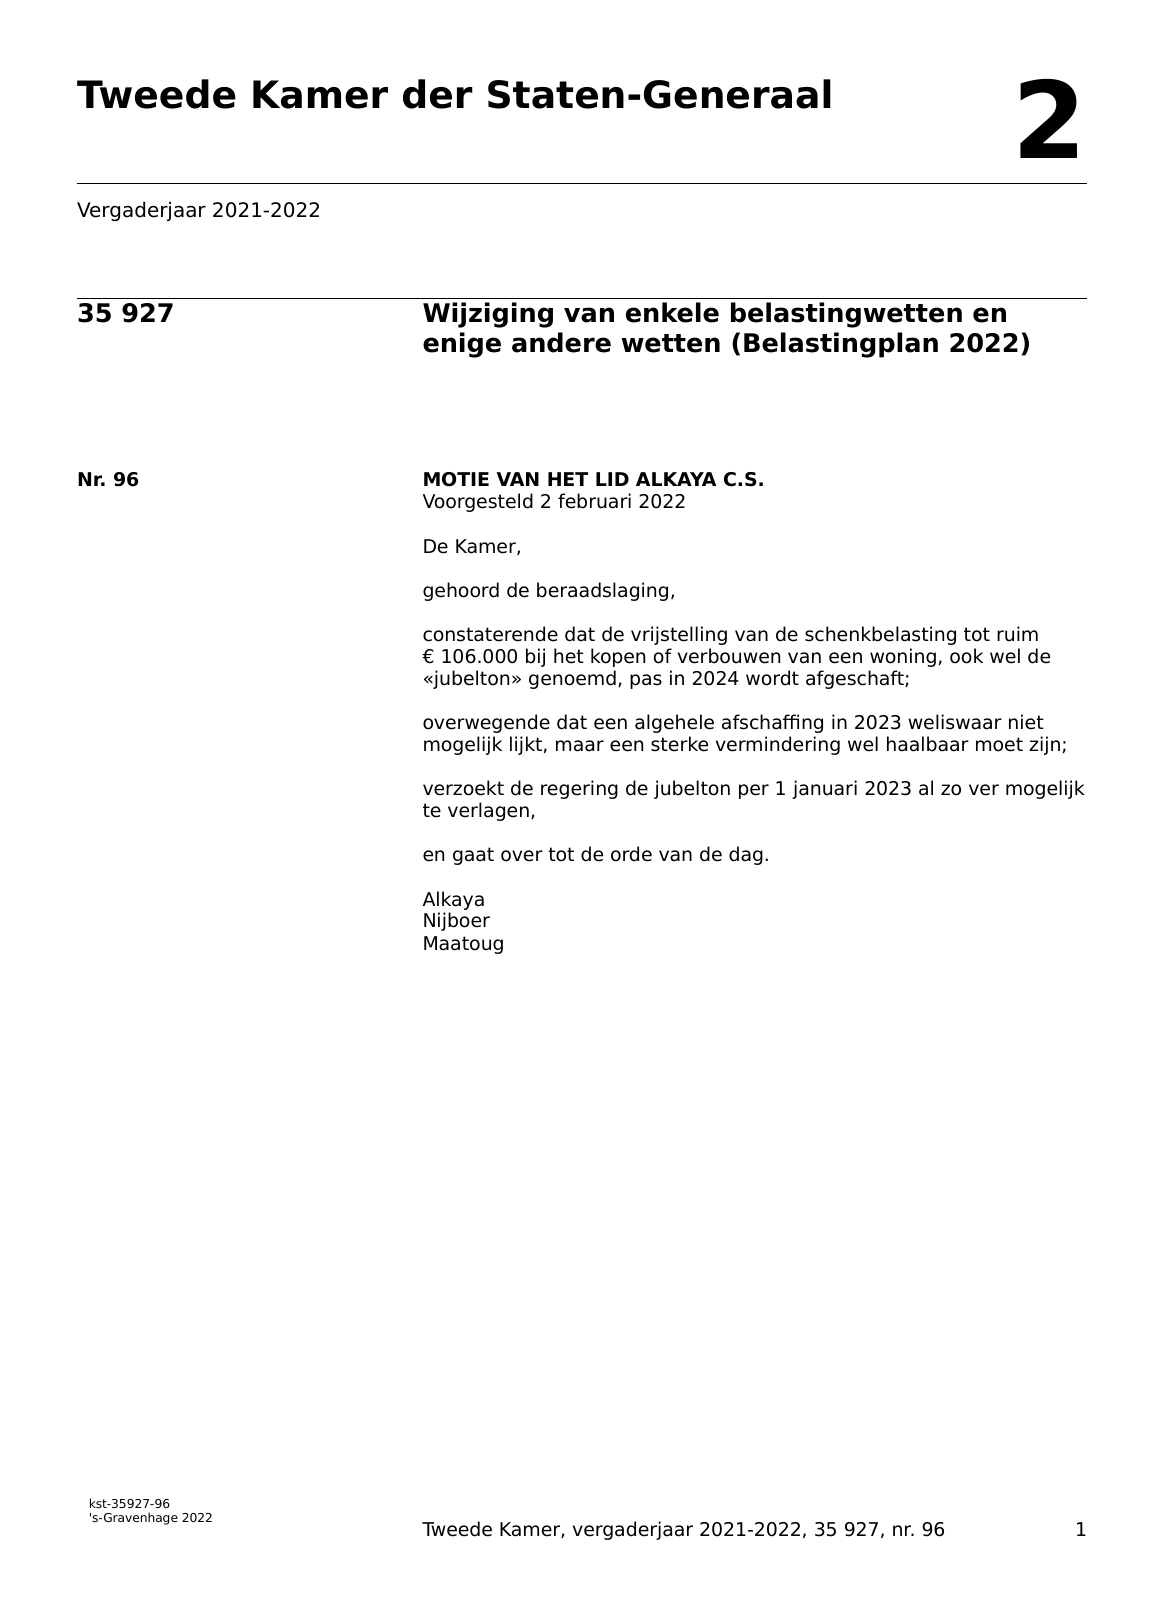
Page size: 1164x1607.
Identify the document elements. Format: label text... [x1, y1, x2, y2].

text De Kamer, [422, 536, 1087, 557]
text overwegende dat een algehele afschaffing in 2023 weliswaar niet mogelijk lijkt, maar een sterke vermindering wel haalbaar moet zijn; [422, 712, 1087, 756]
text kst-35927-96 [88, 1497, 323, 1511]
text Voorgesteld 2 februari 2022 [422, 491, 1087, 513]
table_header Tweede Kamer der Staten-Generaal [77, 59, 886, 183]
text Maatoug [422, 932, 1087, 954]
table_cell Vergaderjaar 2021-2022 [77, 184, 1087, 298]
text en gaat over tot de orde van de dag. [422, 844, 1087, 866]
subtitle 35 927 Wijziging van enkele belastingwetten en enige andere wetten (Belastingplan 2022) [77, 299, 1087, 358]
text Alkaya [422, 888, 1087, 910]
text Nijboer [422, 910, 1087, 932]
text gehoord de beraadslaging, [422, 580, 1087, 602]
text 's-Gravenhage 2022 [88, 1511, 323, 1525]
text constaterende dat de vrijstelling van de schenkbelasting tot ruim € 106.000 bij het kopen of verbouwen van een woning, ook wel de «jubelton» genoemd, pas in 2024 wordt afgeschaft; [422, 624, 1087, 690]
text verzoekt de regering de jubelton per 1 januari 2023 al zo ver mogelijk te verlagen, [422, 778, 1087, 822]
subtitle Nr. 96 MOTIE VAN HET LID ALKAYA C.S. [77, 469, 1087, 491]
table_header 2 [886, 59, 1087, 183]
